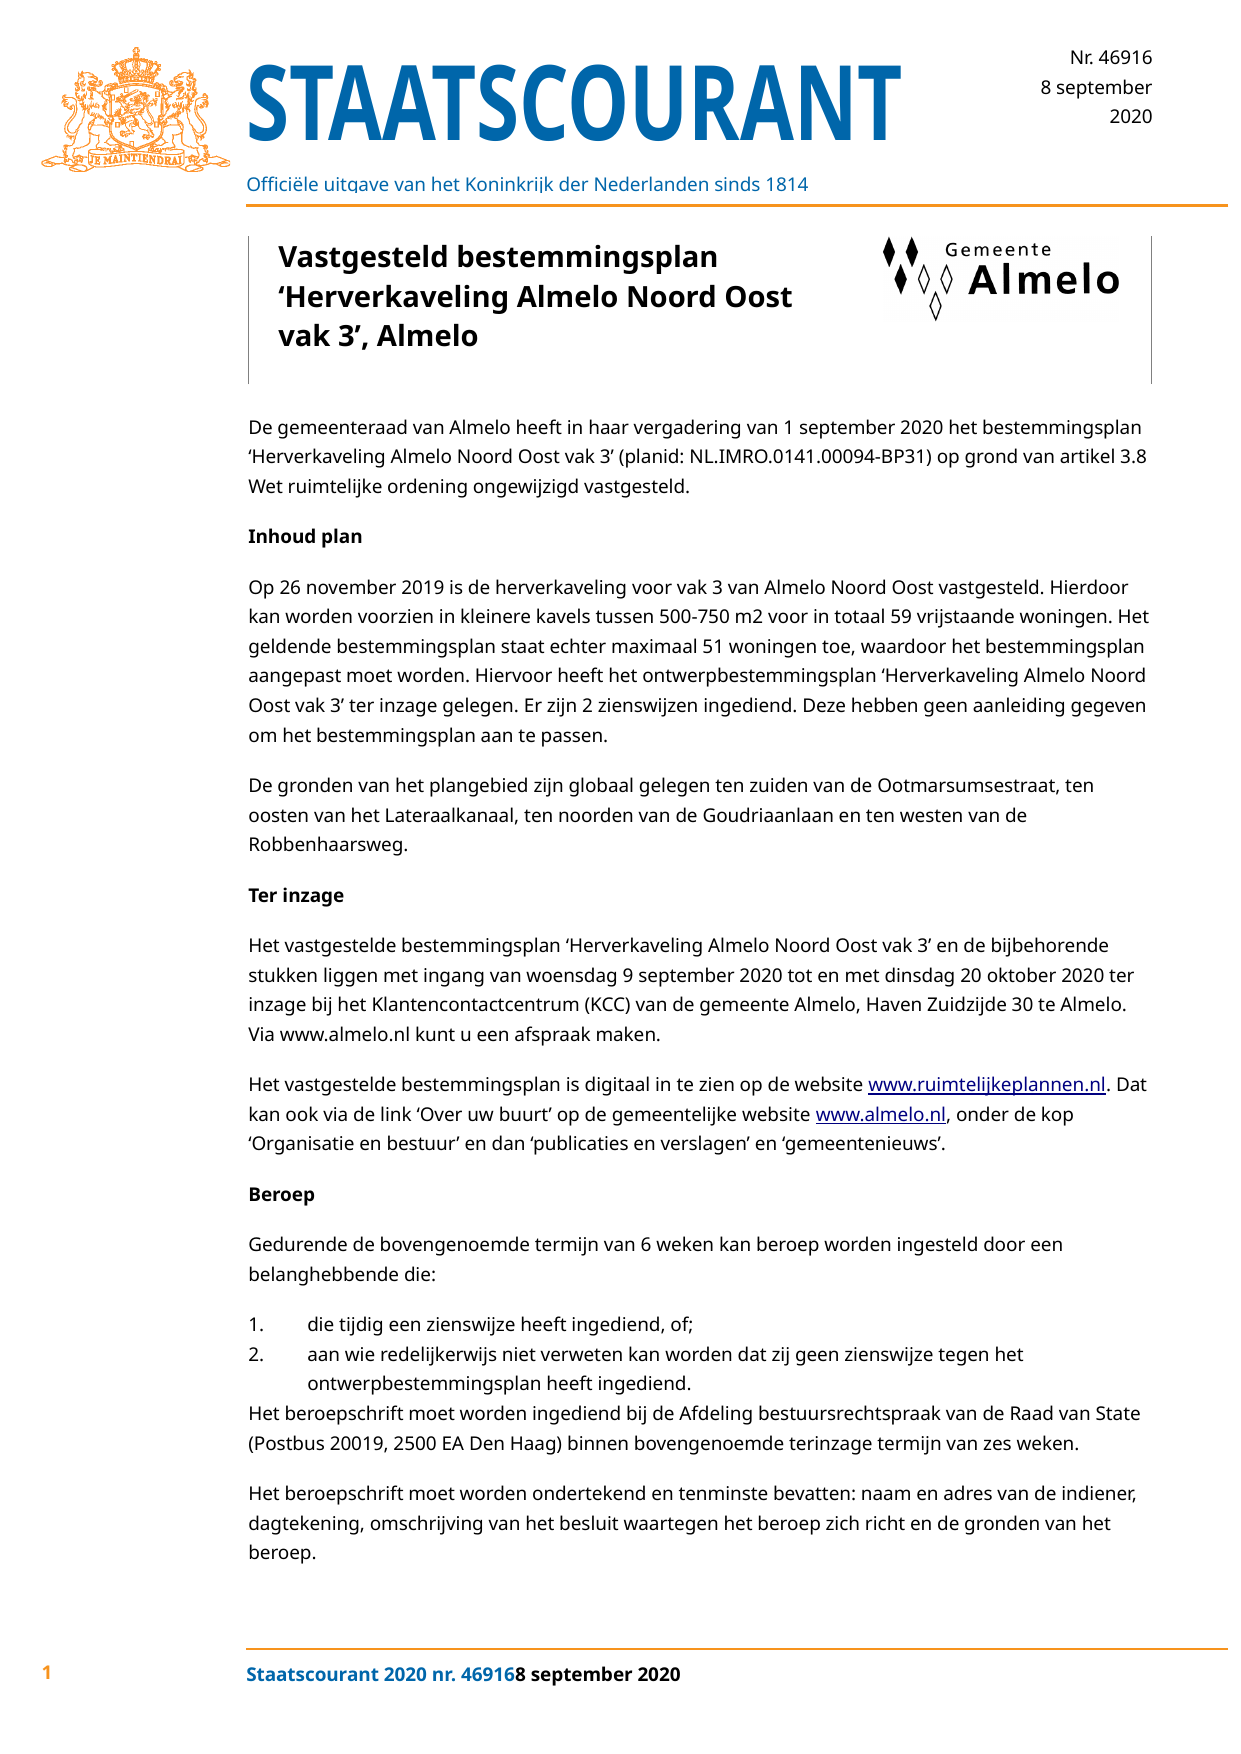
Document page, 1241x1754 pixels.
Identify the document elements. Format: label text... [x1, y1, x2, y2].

text Inhoud plan [248, 523, 1152, 549]
list aan wie redelijkerwijs niet verweten kan worden dat zij geen zienswijze tegen het ontwerpbestemmingsplan heeft ingediend. [248, 1341, 1152, 1396]
picture [882, 236, 1119, 322]
text Op 26 november 2019 is de herverkaveling voor vak 3 van Almelo Noord Oost vastgesteld. Hierdoor kan worden voorzien in kleinere kavels tussen 500-750 m2 voor in totaal 59 vrijstaande woningen. Het geldende bestemmingsplan staat echter maximaal 51 woningen toe, waardoor het bestemmingsplan aangepast moet worden. Hiervoor heeft het ontwerpbestemmingsplan ‘Herverkaveling Almelo Noord Oost vak 3’ ter inzage gelegen. Er zijn 2 zienswijzen ingediend. Deze hebben geen aanleiding gegeven om het bestemmingsplan aan te passen. [248, 574, 1152, 748]
list die tijdig een zienswijze heeft ingediend, of; [248, 1311, 1152, 1337]
text Het vastgestelde bestemmingsplan is digitaal in te zien op de website www.ruimtelijkeplannen.nl. Dat kan ook via de link ‘Over uw buurt’ op de gemeentelijke website www.almelo.nl, onder de kop ‘Organisatie en bestuur’ en dan ‘publicaties en verslagen’ en ‘gemeentenieuws’. [248, 1071, 1152, 1156]
text De gronden van het plangebied zijn globaal gelegen ten zuiden van de Ootmarsumsestraat, ten oosten van het Lateraalkanaal, ten noorden van de Goudriaanlaan en ten westen van de Robbenhaarsweg. [248, 772, 1152, 857]
table_header [850, 236, 1151, 384]
text Het vastgestelde bestemmingsplan ‘Herverkaveling Almelo Noord Oost vak 3’ en de bijbehorende stukken liggen met ingang van woensdag 9 september 2020 tot en met dinsdag 20 oktober 2020 ter inzage bij het Klantencontactcentrum (KCC) van de gemeente Almelo, Haven Zuidzijde 30 te Almelo. Via www.almelo.nl kunt u een afspraak maken. [248, 932, 1152, 1047]
text Gedurende de bovengenoemde termijn van 6 weken kan beroep worden ingesteld door een belanghebbende die: [248, 1231, 1152, 1287]
text Beroep [248, 1181, 1152, 1207]
text Het beroepschrift moet worden ingediend bij de Afdeling bestuursrechtspraak van de Raad van State (Postbus 20019, 2500 EA Den Haag) binnen bovengenoemde terinzage termijn van zes weken. [248, 1400, 1152, 1456]
text Ter inzage [248, 882, 1152, 908]
text Het beroepschrift moet worden ondertekend en tenminste bevatten: naam en adres van de indiener, dagtekening, omschrijving van het besluit waartegen het beroep zich richt en de gronden van het beroep. [248, 1480, 1152, 1565]
picture [41, 47, 231, 172]
table_header Vastgesteld bestemmingsplan ‘Herverkaveling Almelo Noord Oost vak 3’, Almelo [249, 236, 850, 384]
text De gemeenteraad van Almelo heeft in haar vergadering van 1 september 2020 het bestemmingsplan ‘Herverkaveling Almelo Noord Oost vak 3’ (planid: NL.IMRO.0141.00094-BP31) op grond van artikel 3.8 Wet ruimtelijke ordening ongewijzigd vastgesteld. [248, 414, 1152, 499]
